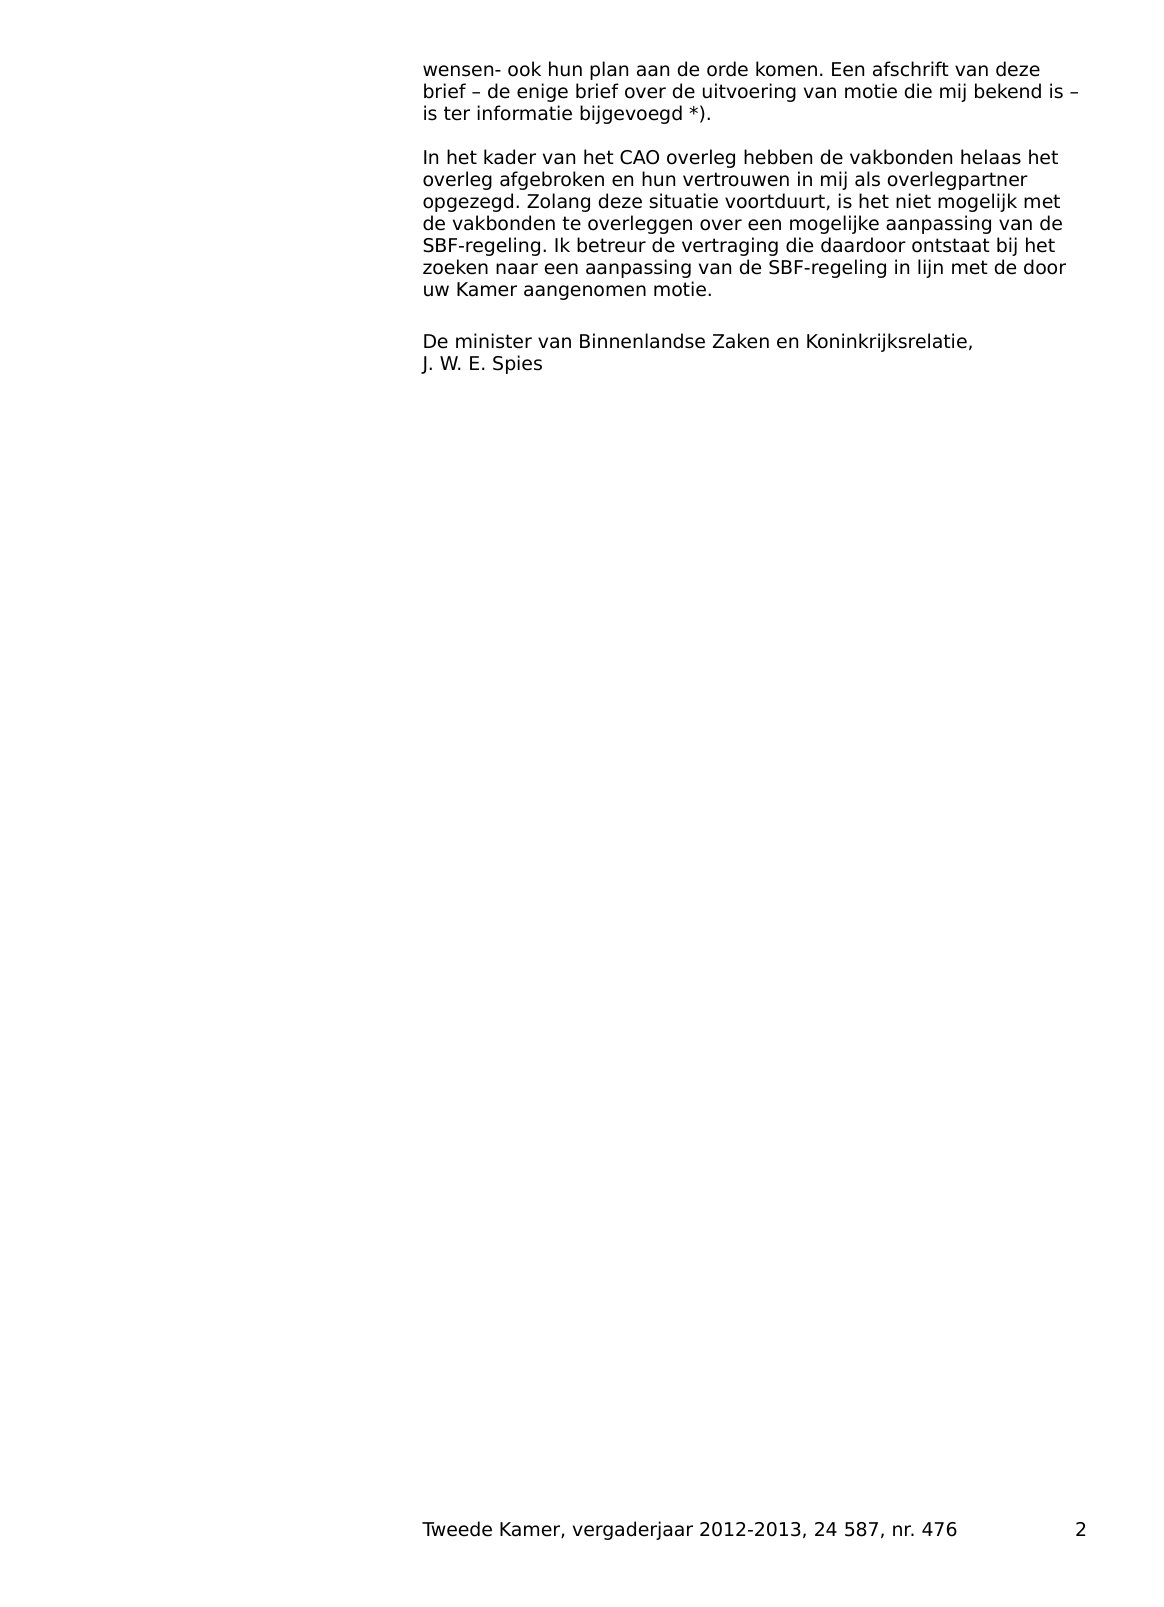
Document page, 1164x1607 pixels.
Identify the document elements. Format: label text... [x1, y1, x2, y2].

text wensen- ook hun plan aan de orde komen. Een afschrift van deze brief – de enige brief over de uitvoering van motie die mij bekend is – is ter informatie bijgevoegd *). [422, 59, 1087, 125]
text De minister van Binnenlandse Zaken en Koninkrijksrelatie, J. W. E. Spies [422, 331, 1087, 375]
text In het kader van het CAO overleg hebben de vakbonden helaas het overleg afgebroken en hun vertrouwen in mij als overlegpartner opgezegd. Zolang deze situatie voortduurt, is het niet mogelijk met de vakbonden te overleggen over een mogelijke aanpassing van de SBF-regeling. Ik betreur de vertraging die daardoor ontstaat bij het zoeken naar een aanpassing van de SBF-regeling in lijn met de door uw Kamer aangenomen motie. [422, 147, 1087, 301]
